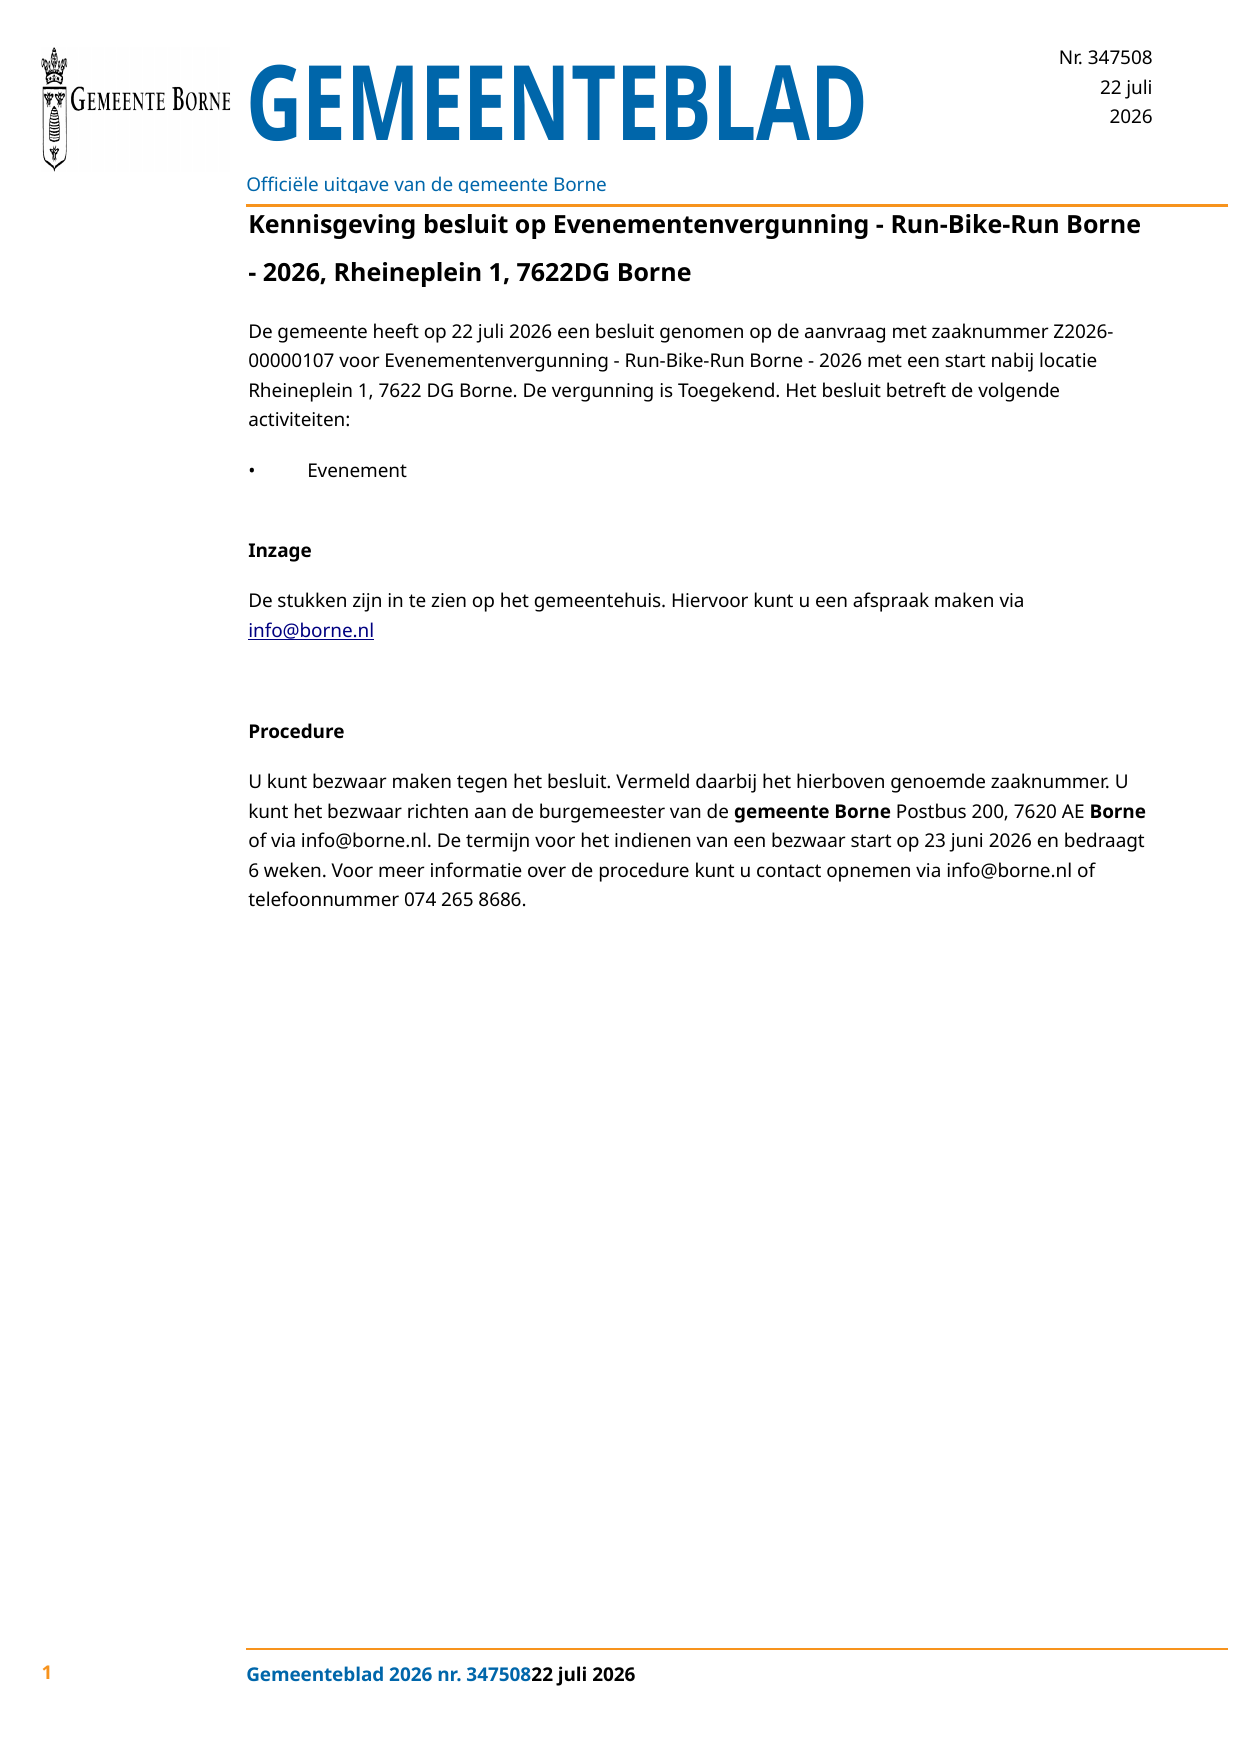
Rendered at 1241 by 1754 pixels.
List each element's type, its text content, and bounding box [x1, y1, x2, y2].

text Kennisgeving besluit op Evenementenvergunning - Run-Bike-Run Borne - 2026, Rheineplein 1, 7622DG Borne [248, 207, 1152, 288]
list Evenement [248, 457, 1152, 483]
text U kunt bezwaar maken tegen het besluit. Vermeld daarbij het hierboven genoemde zaaknummer. U kunt het bezwaar richten aan de burgemeester van de gemeente Borne Postbus 200, 7620 AE Borne of via info@borne.nl. De termijn voor het indienen van een bezwaar start op 23 juni 2026 en bedraagt 6 weken. Voor meer informatie over de procedure kunt u contact opnemen via info@borne.nl of telefoonnummer 074 265 8686. [248, 768, 1152, 912]
text Procedure [248, 718, 1152, 744]
picture [41, 47, 231, 172]
text De gemeente heeft op 22 juli 2026 een besluit genomen op de aanvraag met zaaknummer Z2026-00000107 voor Evenementenvergunning - Run-Bike-Run Borne - 2026 met een start nabij locatie Rheineplein 1, 7622 DG Borne. De vergunning is Toegekend. Het besluit betreft de volgende activiteiten: [248, 318, 1152, 432]
text Inzage [248, 537, 1152, 563]
text De stukken zijn in te zien op het gemeentehuis. Hiervoor kunt u een afspraak maken via info@borne.nl [248, 587, 1152, 643]
